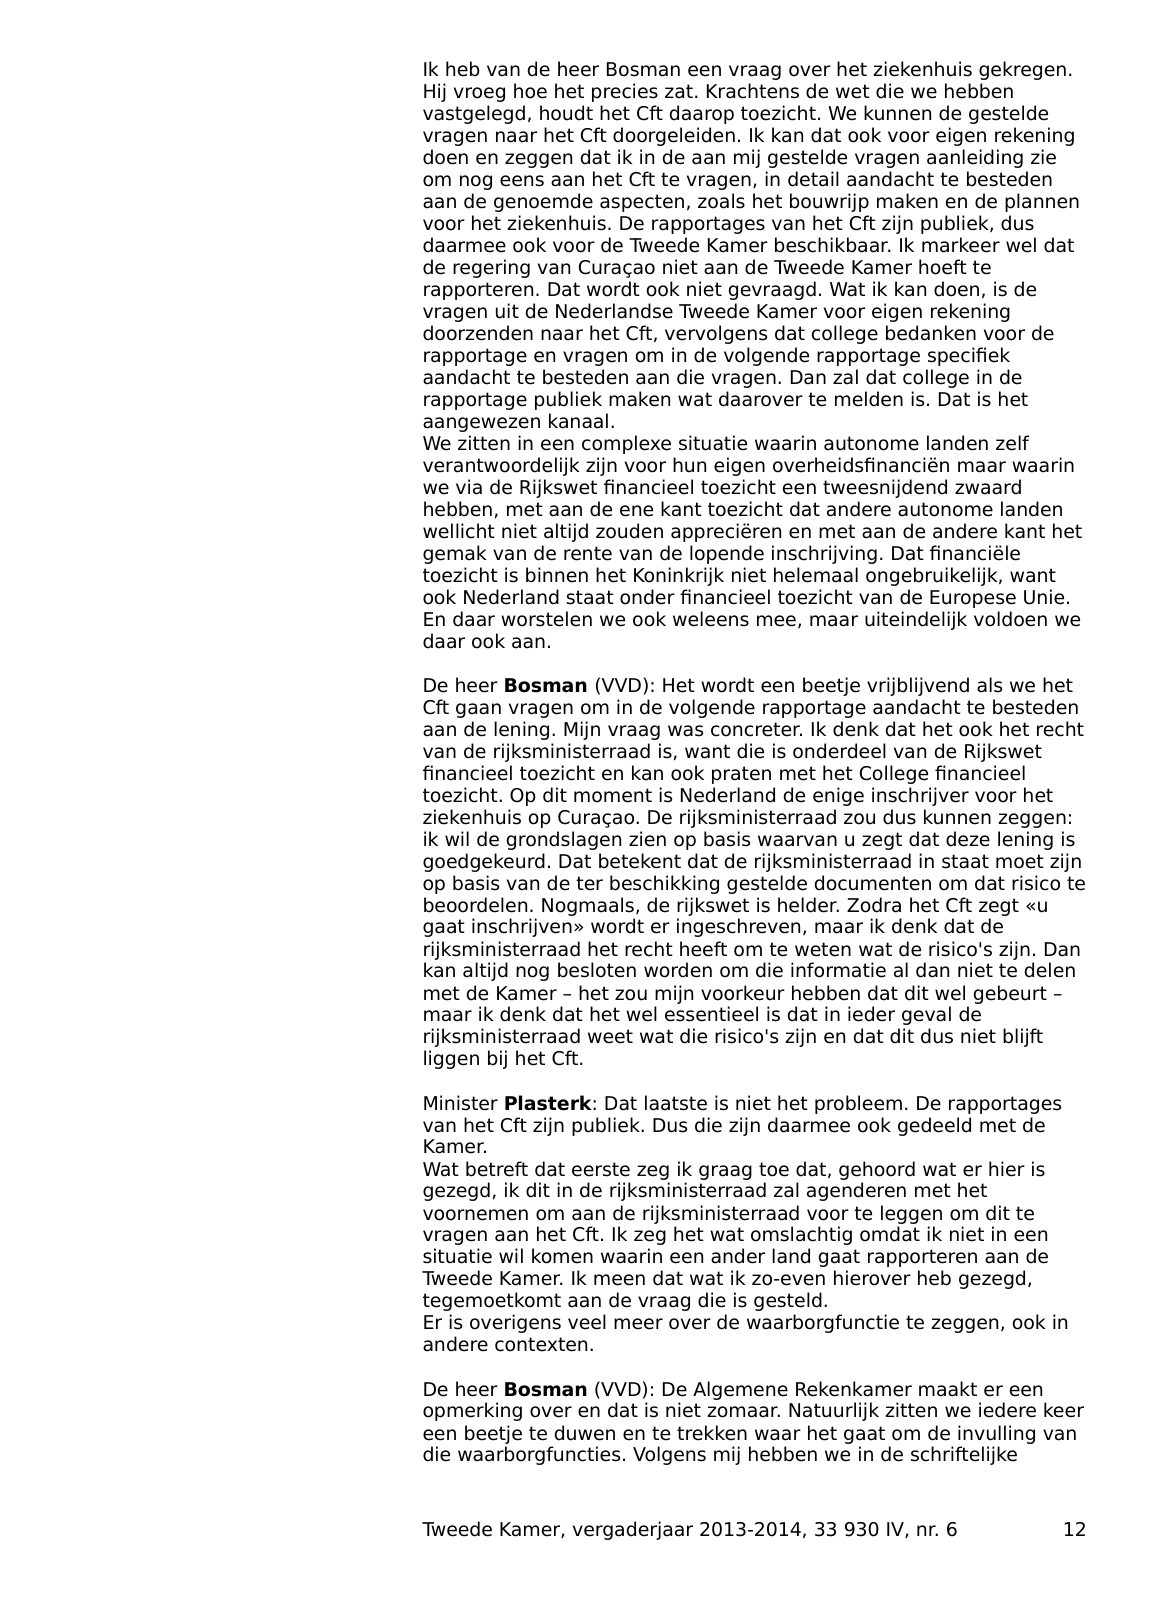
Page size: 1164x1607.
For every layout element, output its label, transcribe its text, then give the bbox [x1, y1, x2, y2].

text De heer Bosman (VVD): De Algemene Rekenkamer maakt er een opmerking over en dat is niet zomaar. Natuurlijk zitten we iedere keer een beetje te duwen en te trekken waar het gaat om de invulling van die waarborgfuncties. Volgens mij hebben we in de schriftelijke [422, 1378, 1087, 1466]
text We zitten in een complexe situatie waarin autonome landen zelf verantwoordelijk zijn voor hun eigen overheidsfinanciën maar waarin we via de Rijkswet financieel toezicht een tweesnijdend zwaard hebben, met aan de ene kant toezicht dat andere autonome landen wellicht niet altijd zouden appreciëren en met aan de andere kant het gemak van de rente van de lopende inschrijving. Dat financiële toezicht is binnen het Koninkrijk niet helemaal ongebruikelijk, want ook Nederland staat onder financieel toezicht van de Europese Unie. En daar worstelen we ook weleens mee, maar uiteindelijk voldoen we daar ook aan. [422, 433, 1087, 652]
text Er is overigens veel meer over de waarborgfunctie te zeggen, ook in andere contexten. [422, 1312, 1087, 1356]
text Ik heb van de heer Bosman een vraag over het ziekenhuis gekregen. Hij vroeg hoe het precies zat. Krachtens de wet die we hebben vastgelegd, houdt het Cft daarop toezicht. We kunnen de gestelde vragen naar het Cft doorgeleiden. Ik kan dat ook voor eigen rekening doen en zeggen dat ik in de aan mij gestelde vragen aanleiding zie om nog eens aan het Cft te vragen, in detail aandacht te besteden aan de genoemde aspecten, zoals het bouwrijp maken en de plannen voor het ziekenhuis. De rapportages van het Cft zijn publiek, dus daarmee ook voor de Tweede Kamer beschikbaar. Ik markeer wel dat de regering van Curaçao niet aan de Tweede Kamer hoeft te rapporteren. Dat wordt ook niet gevraagd. Wat ik kan doen, is de vragen uit de Nederlandse Tweede Kamer voor eigen rekening doorzenden naar het Cft, vervolgens dat college bedanken voor de rapportage en vragen om in de volgende rapportage specifiek aandacht te besteden aan die vragen. Dan zal dat college in de rapportage publiek maken wat daarover te melden is. Dat is het aangewezen kanaal. [422, 59, 1087, 433]
text Wat betreft dat eerste zeg ik graag toe dat, gehoord wat er hier is gezegd, ik dit in de rijksministerraad zal agenderen met het voornemen om aan de rijksministerraad voor te leggen om dit te vragen aan het Cft. Ik zeg het wat omslachtig omdat ik niet in een situatie wil komen waarin een ander land gaat rapporteren aan de Tweede Kamer. Ik meen dat wat ik zo-even hierover heb gezegd, tegemoetkomt aan de vraag die is gesteld. [422, 1158, 1087, 1312]
text Minister Plasterk: Dat laatste is niet het probleem. De rapportages van het Cft zijn publiek. Dus die zijn daarmee ook gedeeld met de Kamer. [422, 1092, 1087, 1158]
text De heer Bosman (VVD): Het wordt een beetje vrijblijvend als we het Cft gaan vragen om in de volgende rapportage aandacht te besteden aan de lening. Mijn vraag was concreter. Ik denk dat het ook het recht van de rijksministerraad is, want die is onderdeel van de Rijkswet financieel toezicht en kan ook praten met het College financieel toezicht. Op dit moment is Nederland de enige inschrijver voor het ziekenhuis op Curaçao. De rijksministerraad zou dus kunnen zeggen: ik wil de grondslagen zien op basis waarvan u zegt dat deze lening is goedgekeurd. Dat betekent dat de rijksministerraad in staat moet zijn op basis van de ter beschikking gestelde documenten om dat risico te beoordelen. Nogmaals, de rijkswet is helder. Zodra het Cft zegt «u gaat inschrijven» wordt er ingeschreven, maar ik denk dat de rijksministerraad het recht heeft om te weten wat de risico's zijn. Dan kan altijd nog besloten worden om die informatie al dan niet te delen met de Kamer – het zou mijn voorkeur hebben dat dit wel gebeurt – maar ik denk dat het wel essentieel is dat in ieder geval de rijksministerraad weet wat die risico's zijn en dat dit dus niet blijft liggen bij het Cft. [422, 675, 1087, 1070]
